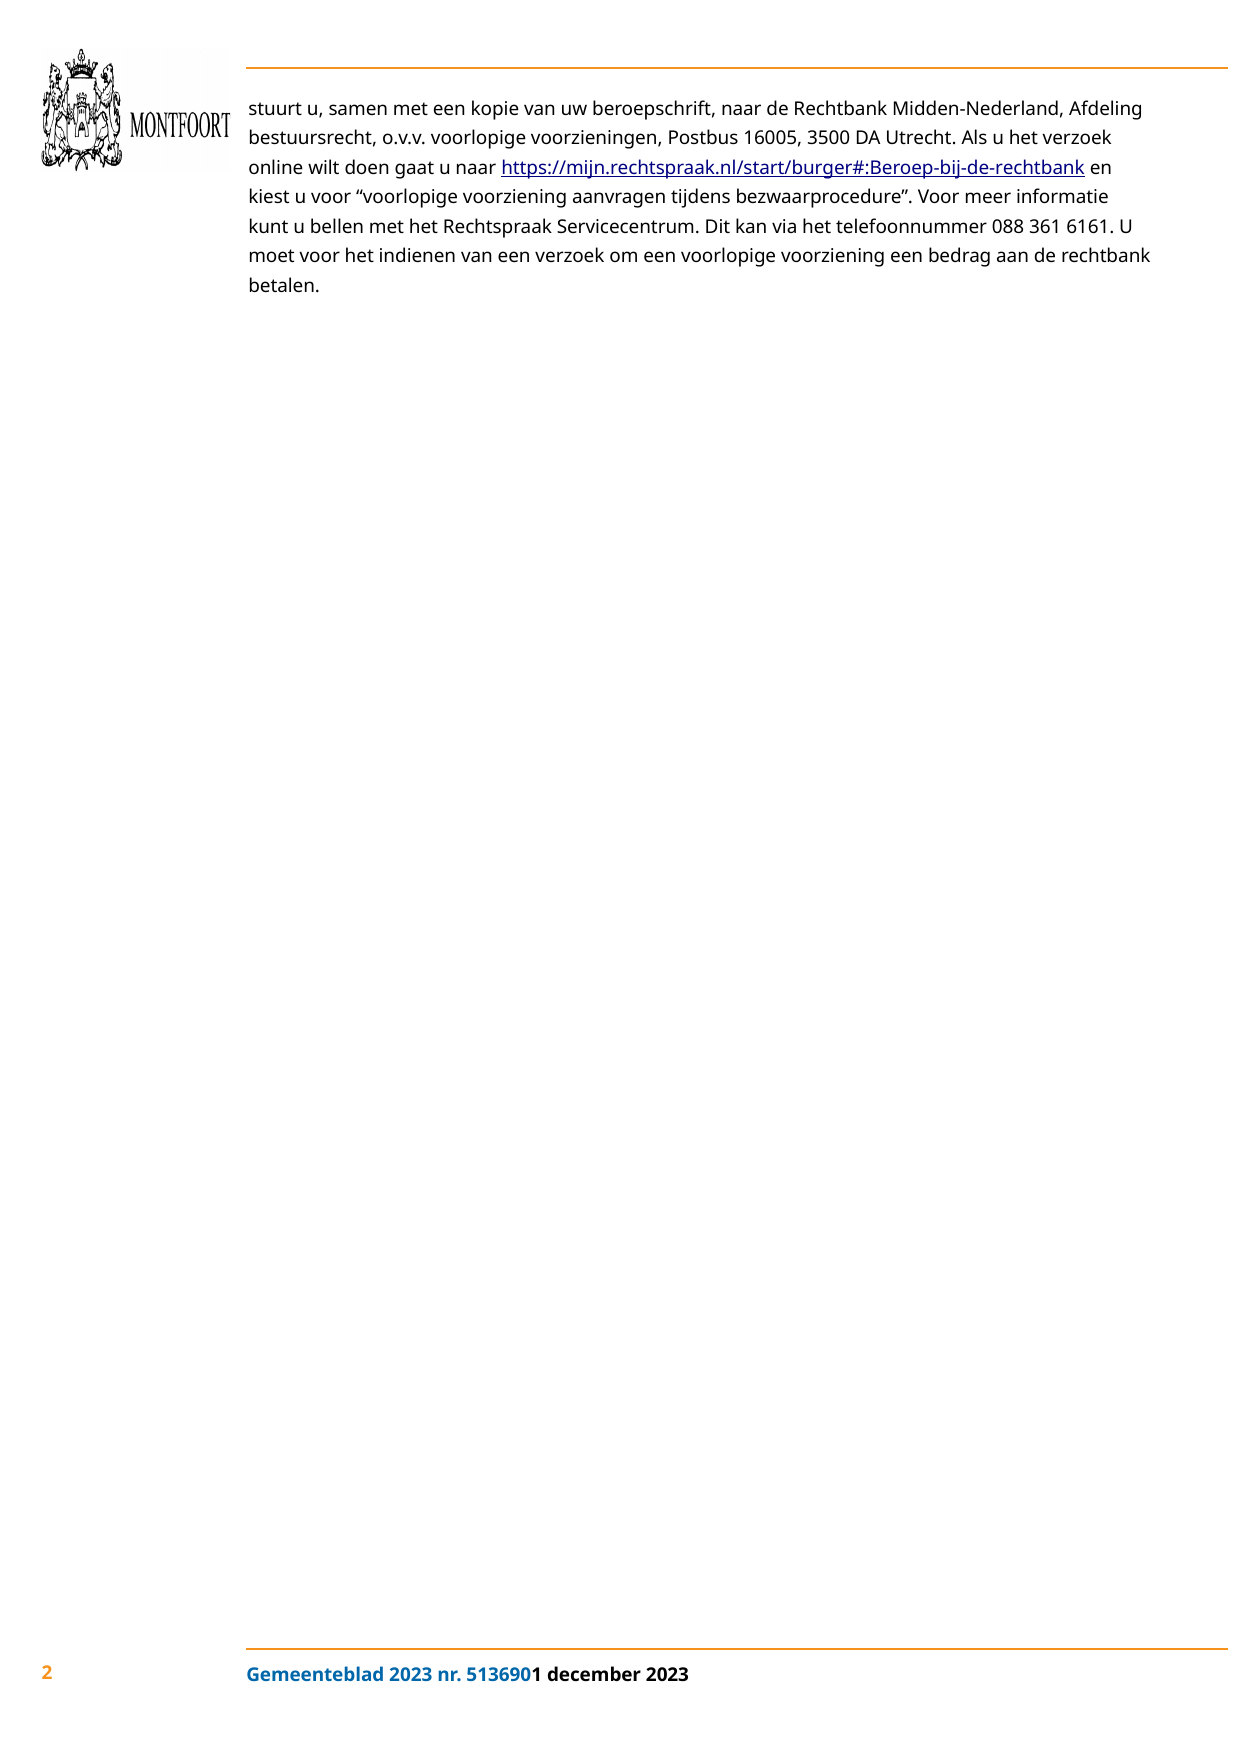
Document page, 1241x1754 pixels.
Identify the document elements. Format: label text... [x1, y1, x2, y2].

text stuurt u, samen met een kopie van uw beroepschrift, naar de Rechtbank Midden-Nederland, Afdeling bestuursrecht, o.v.v. voorlopige voorzieningen, Postbus 16005, 3500 DA Utrecht. Als u het verzoek online wilt doen gaat u naar https://mijn.rechtspraak.nl/start/burger#:Beroep-bij-de-rechtbank en kiest u voor “voorlopige voorziening aanvragen tijdens bezwaarprocedure”. Voor meer informatie kunt u bellen met het Rechtspraak Servicecentrum. Dit kan via het telefoonnummer 088 361 6161. U moet voor het indienen van een verzoek om een voorlopige voorziening een bedrag aan de rechtbank betalen. [248, 95, 1152, 298]
picture [41, 47, 231, 172]
